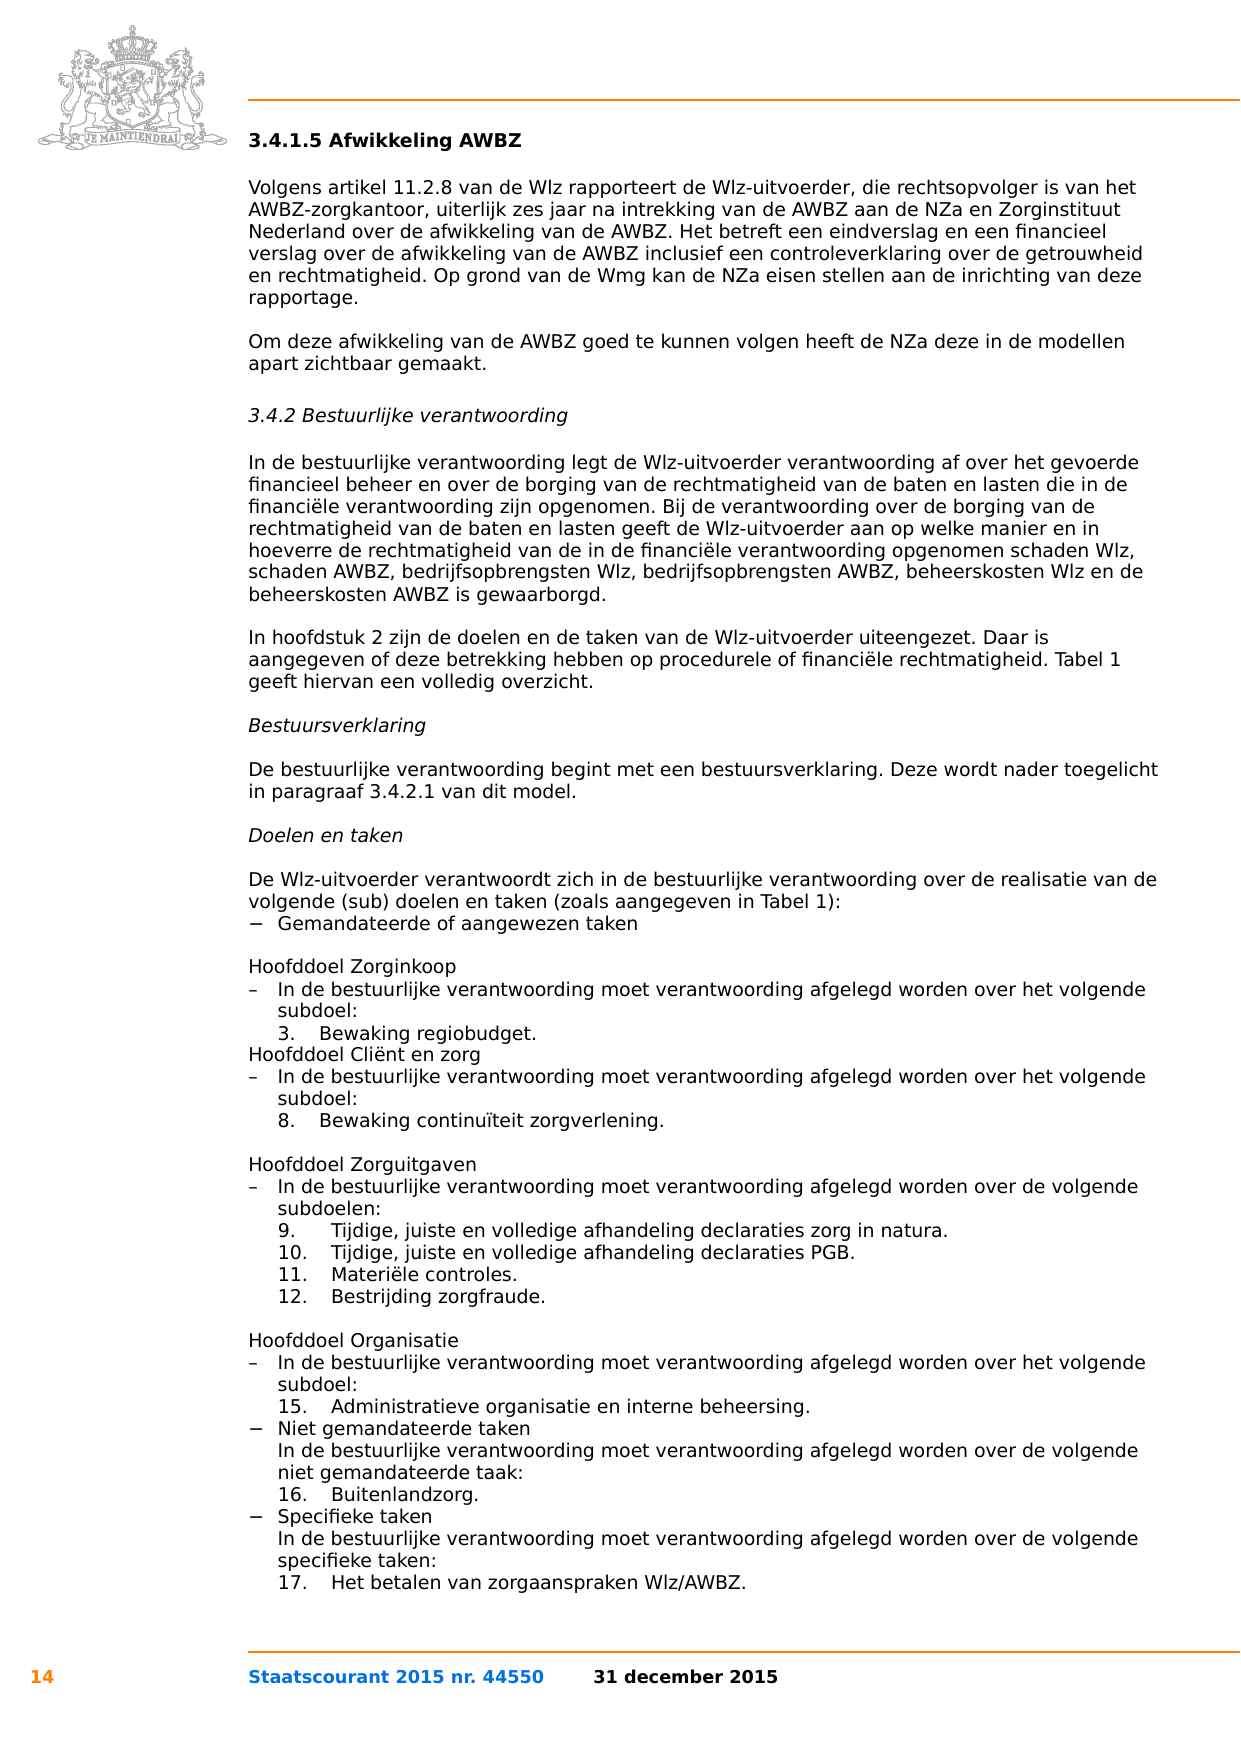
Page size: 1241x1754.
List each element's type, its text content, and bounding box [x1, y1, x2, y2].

text – In de bestuurlijke verantwoording moet verantwoording afgelegd worden over het volgende subdoel: [248, 1066, 1163, 1110]
text Volgens artikel 11.2.8 van de Wlz rapporteert de Wlz-uitvoerder, die rechtsopvolger is van het AWBZ-zorgkantoor, uiterlijk zes jaar na intrekking van de AWBZ aan de NZa en Zorginstituut Nederland over de afwikkeling van de AWBZ. Het betreft een eindverslag en een financieel verslag over de afwikkeling van de AWBZ inclusief een controleverklaring over de getrouwheid en rechtmatigheid. Op grond van de Wmg kan de NZa eisen stellen aan de inrichting van deze rapportage. [248, 177, 1163, 309]
picture [38, 25, 227, 150]
text − Niet gemandateerde taken [248, 1418, 1163, 1440]
text Om deze afwikkeling van de AWBZ goed te kunnen volgen heeft de NZa deze in de modellen apart zichtbaar gemaakt. [248, 331, 1163, 374]
text De bestuurlijke verantwoording begint met een bestuursverklaring. Deze wordt nader toegelicht in paragraaf 3.4.2.1 van dit model. [248, 759, 1163, 803]
text In de bestuurlijke verantwoording moet verantwoording afgelegd worden over de volgende niet gemandateerde taak: [277, 1440, 1163, 1484]
text 9. Tijdige, juiste en volledige afhandeling declaraties zorg in natura. [278, 1220, 1163, 1242]
subtitle 3.4.1.5 Afwikkeling AWBZ [248, 130, 1163, 152]
text Hoofddoel Cliënt en zorg [248, 1044, 1163, 1066]
text – In de bestuurlijke verantwoording moet verantwoording afgelegd worden over het volgende subdoel: [248, 1352, 1163, 1396]
text In de bestuurlijke verantwoording moet verantwoording afgelegd worden over de volgende specifieke taken: [277, 1528, 1163, 1572]
text 17. Het betalen van zorgaanspraken Wlz/AWBZ. [278, 1572, 1163, 1594]
text In de bestuurlijke verantwoording legt de Wlz-uitvoerder verantwoording af over het gevoerde financieel beheer en over de borging van de rechtmatigheid van de baten en lasten die in de financiële verantwoording zijn opgenomen. Bij de verantwoording over de borging van de rechtmatigheid van de baten en lasten geeft de Wlz-uitvoerder aan op welke manier en in hoeverre de rechtmatigheid van de in de financiële verantwoording opgenomen schaden Wlz, schaden AWBZ, bedrijfsopbrengsten Wlz, bedrijfsopbrengsten AWBZ, beheerskosten Wlz en de beheerskosten AWBZ is gewaarborgd. [248, 452, 1163, 605]
subtitle Bestuursverklaring [248, 715, 1163, 737]
text – In de bestuurlijke verantwoording moet verantwoording afgelegd worden over het volgende subdoel: [248, 978, 1163, 1022]
subtitle Doelen en taken [248, 825, 1163, 847]
text Hoofddoel Zorginkoop [248, 956, 1163, 978]
text − Gemandateerde of aangewezen taken [248, 913, 1163, 934]
subtitle 3.4.2 Bestuurlijke verantwoording [248, 404, 1163, 427]
text 10. Tijdige, juiste en volledige afhandeling declaraties PGB. [278, 1242, 1163, 1264]
text 12. Bestrijding zorgfraude. [278, 1286, 1163, 1308]
text – In de bestuurlijke verantwoording moet verantwoording afgelegd worden over de volgende subdoelen: [248, 1176, 1163, 1220]
text In hoofdstuk 2 zijn de doelen en de taken van de Wlz-uitvoerder uiteengezet. Daar is aangegeven of deze betrekking hebben op procedurele of financiële rechtmatigheid. Tabel 1 geeft hiervan een volledig overzicht. [248, 627, 1163, 693]
text − Specifieke taken [248, 1506, 1163, 1528]
text 16. Buitenlandzorg. [278, 1484, 1163, 1506]
text Hoofddoel Organisatie [248, 1330, 1163, 1352]
text De Wlz-uitvoerder verantwoordt zich in de bestuurlijke verantwoording over de realisatie van de volgende (sub) doelen en taken (zoals aangegeven in Tabel 1): [248, 869, 1163, 913]
text 3. Bewaking regiobudget. [277, 1022, 1163, 1044]
text 11. Materiële controles. [278, 1264, 1163, 1286]
text 15. Administratieve organisatie en interne beheersing. [278, 1396, 1163, 1418]
text 8. Bewaking continuïteit zorgverlening. [277, 1110, 1163, 1132]
text Hoofddoel Zorguitgaven [248, 1154, 1163, 1176]
